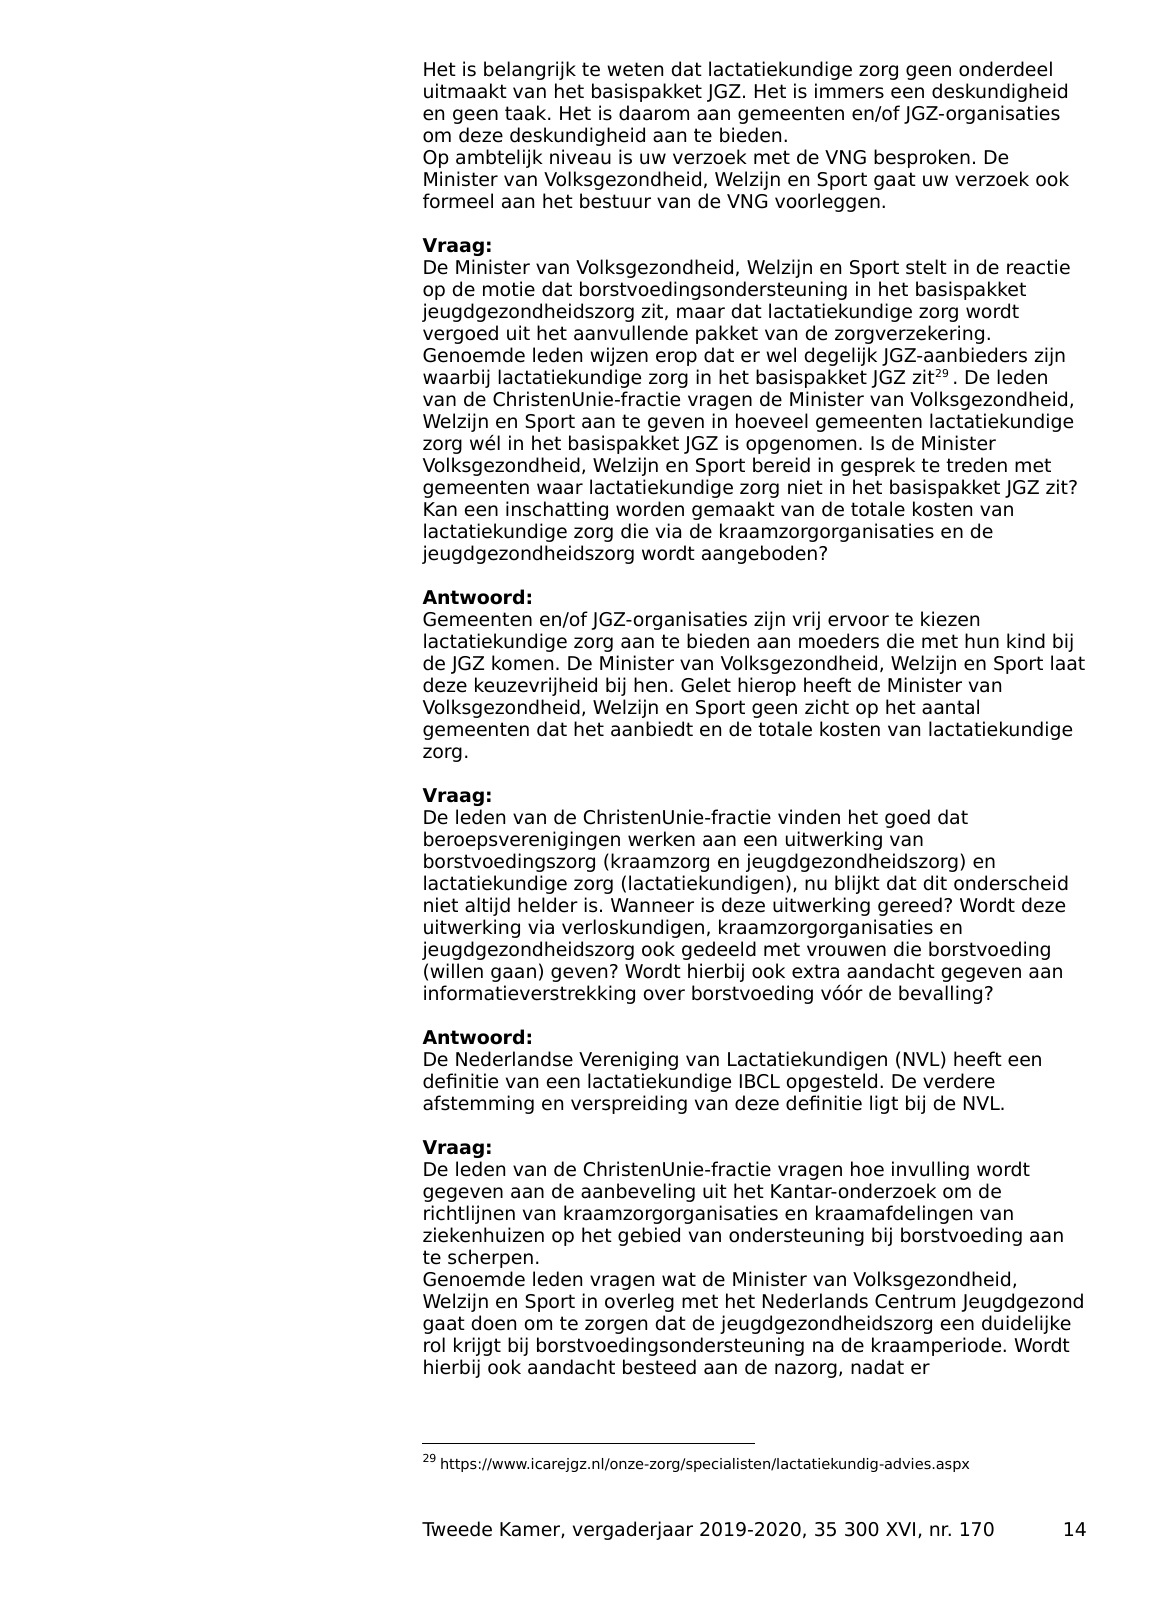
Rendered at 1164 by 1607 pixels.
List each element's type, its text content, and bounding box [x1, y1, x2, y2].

text Genoemde leden vragen wat de Minister van Volksgezondheid, Welzijn en Sport in overleg met het Nederlands Centrum Jeugdgezond gaat doen om te zorgen dat de jeugdgezondheidszorg een duidelijke rol krijgt bij borstvoedingsondersteuning na de kraamperiode. Wordt hierbij ook aandacht besteed aan de nazorg, nadat er [422, 1269, 1087, 1379]
text Op ambtelijk niveau is uw verzoek met de VNG besproken. De Minister van Volksgezondheid, Welzijn en Sport gaat uw verzoek ook formeel aan het bestuur van de VNG voorleggen. [422, 147, 1087, 213]
text https://www.icarejgz.nl/onze-zorg/specialisten/lactatiekundig-advies.aspx [422, 1452, 1087, 1474]
text Vraag: [422, 235, 1087, 257]
text Het is belangrijk te weten dat lactatiekundige zorg geen onderdeel uitmaakt van het basispakket JGZ. Het is immers een deskundigheid en geen taak. Het is daarom aan gemeenten en/of JGZ-organisaties om deze deskundigheid aan te bieden. [422, 59, 1087, 147]
text Gemeenten en/of JGZ-organisaties zijn vrij ervoor te kiezen lactatiekundige zorg aan te bieden aan moeders die met hun kind bij de JGZ komen. De Minister van Volksgezondheid, Welzijn en Sport laat deze keuzevrijheid bij hen. Gelet hierop heeft de Minister van Volksgezondheid, Welzijn en Sport geen zicht op het aantal gemeenten dat het aanbiedt en de totale kosten van lactatiekundige zorg. [422, 609, 1087, 763]
text Antwoord: [422, 1027, 1087, 1049]
text Antwoord: [422, 587, 1087, 609]
text De Nederlandse Vereniging van Lactatiekundigen (NVL) heeft een definitie van een lactatiekundige IBCL opgesteld. De verdere afstemming en verspreiding van deze definitie ligt bij de NVL. [422, 1049, 1087, 1115]
text De leden van de ChristenUnie-fractie vinden het goed dat beroepsverenigingen werken aan een uitwerking van borstvoedingszorg (kraamzorg en jeugdgezondheidszorg) en lactatiekundige zorg (lactatiekundigen), nu blijkt dat dit onderscheid niet altijd helder is. Wanneer is deze uitwerking gereed? Wordt deze uitwerking via verloskundigen, kraamzorgorganisaties en jeugdgezondheidszorg ook gedeeld met vrouwen die borstvoeding (willen gaan) geven? Wordt hierbij ook extra aandacht gegeven aan informatieverstrekking over borstvoeding vóór de bevalling? [422, 807, 1087, 1005]
text De Minister van Volksgezondheid, Welzijn en Sport stelt in de reactie op de motie dat borstvoedingsondersteuning in het basispakket jeugdgezondheidszorg zit, maar dat lactatiekundige zorg wordt vergoed uit het aanvullende pakket van de zorgverzekering. Genoemde leden wijzen erop dat er wel degelijk JGZ-aanbieders zijn waarbij lactatiekundige zorg in het basispakket JGZ zit. De leden van de ChristenUnie-fractie vragen de Minister van Volksgezondheid, Welzijn en Sport aan te geven in hoeveel gemeenten lactatiekundige zorg wél in het basispakket JGZ is opgenomen. Is de Minister Volksgezondheid, Welzijn en Sport bereid in gesprek te treden met gemeenten waar lactatiekundige zorg niet in het basispakket JGZ zit? Kan een inschatting worden gemaakt van de totale kosten van lactatiekundige zorg die via de kraamzorgorganisaties en de jeugdgezondheidszorg wordt aangeboden? [422, 257, 1087, 565]
text De leden van de ChristenUnie-fractie vragen hoe invulling wordt gegeven aan de aanbeveling uit het Kantar-onderzoek om de richtlijnen van kraamzorgorganisaties en kraamafdelingen van ziekenhuizen op het gebied van ondersteuning bij borstvoeding aan te scherpen. [422, 1159, 1087, 1269]
text Vraag: [422, 1137, 1087, 1159]
text Vraag: [422, 785, 1087, 807]
